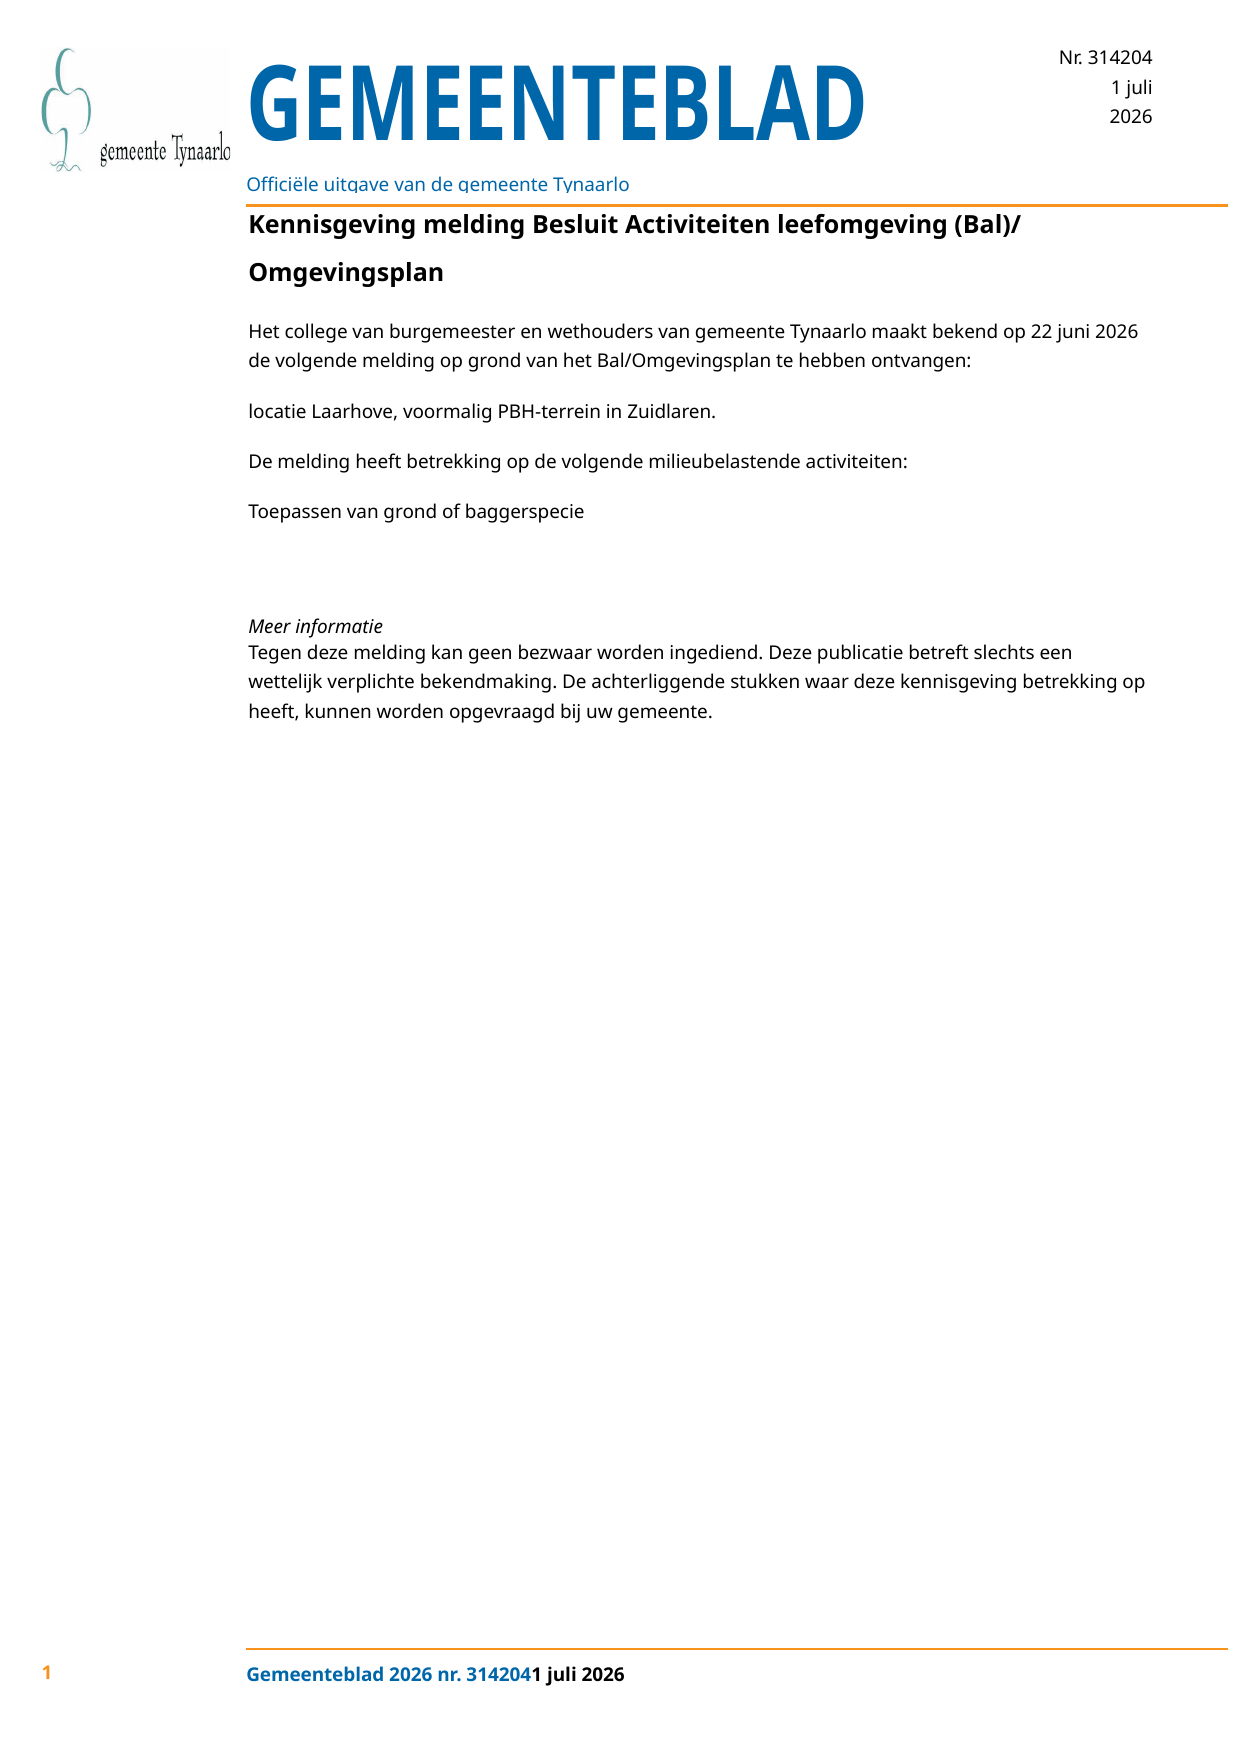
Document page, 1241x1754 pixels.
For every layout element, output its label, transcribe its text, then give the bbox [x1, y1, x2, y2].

text Het college van burgemeester en wethouders van gemeente Tynaarlo maakt bekend op 22 juni 2026 de volgende melding op grond van het Bal/Omgevingsplan te hebben ontvangen: [248, 318, 1152, 373]
text locatie Laarhove, voormalig PBH-terrein in Zuidlaren. [248, 398, 1152, 424]
text Tegen deze melding kan geen bezwaar worden ingediend. Deze publicatie betreft slechts een wettelijk verplichte bekendmaking. De achterliggende stukken waar deze kennisgeving betrekking op heeft, kunnen worden opgevraagd bij uw gemeente. [248, 639, 1152, 724]
text De melding heeft betrekking op de volgende milieubelastende activiteiten: [248, 448, 1152, 474]
text Kennisgeving melding Besluit Activiteiten leefomgeving (Bal)/ Omgevingsplan [248, 207, 1152, 288]
picture [41, 47, 231, 172]
text Meer informatie [248, 613, 1152, 639]
text Toepassen van grond of baggerspecie [248, 499, 1152, 524]
